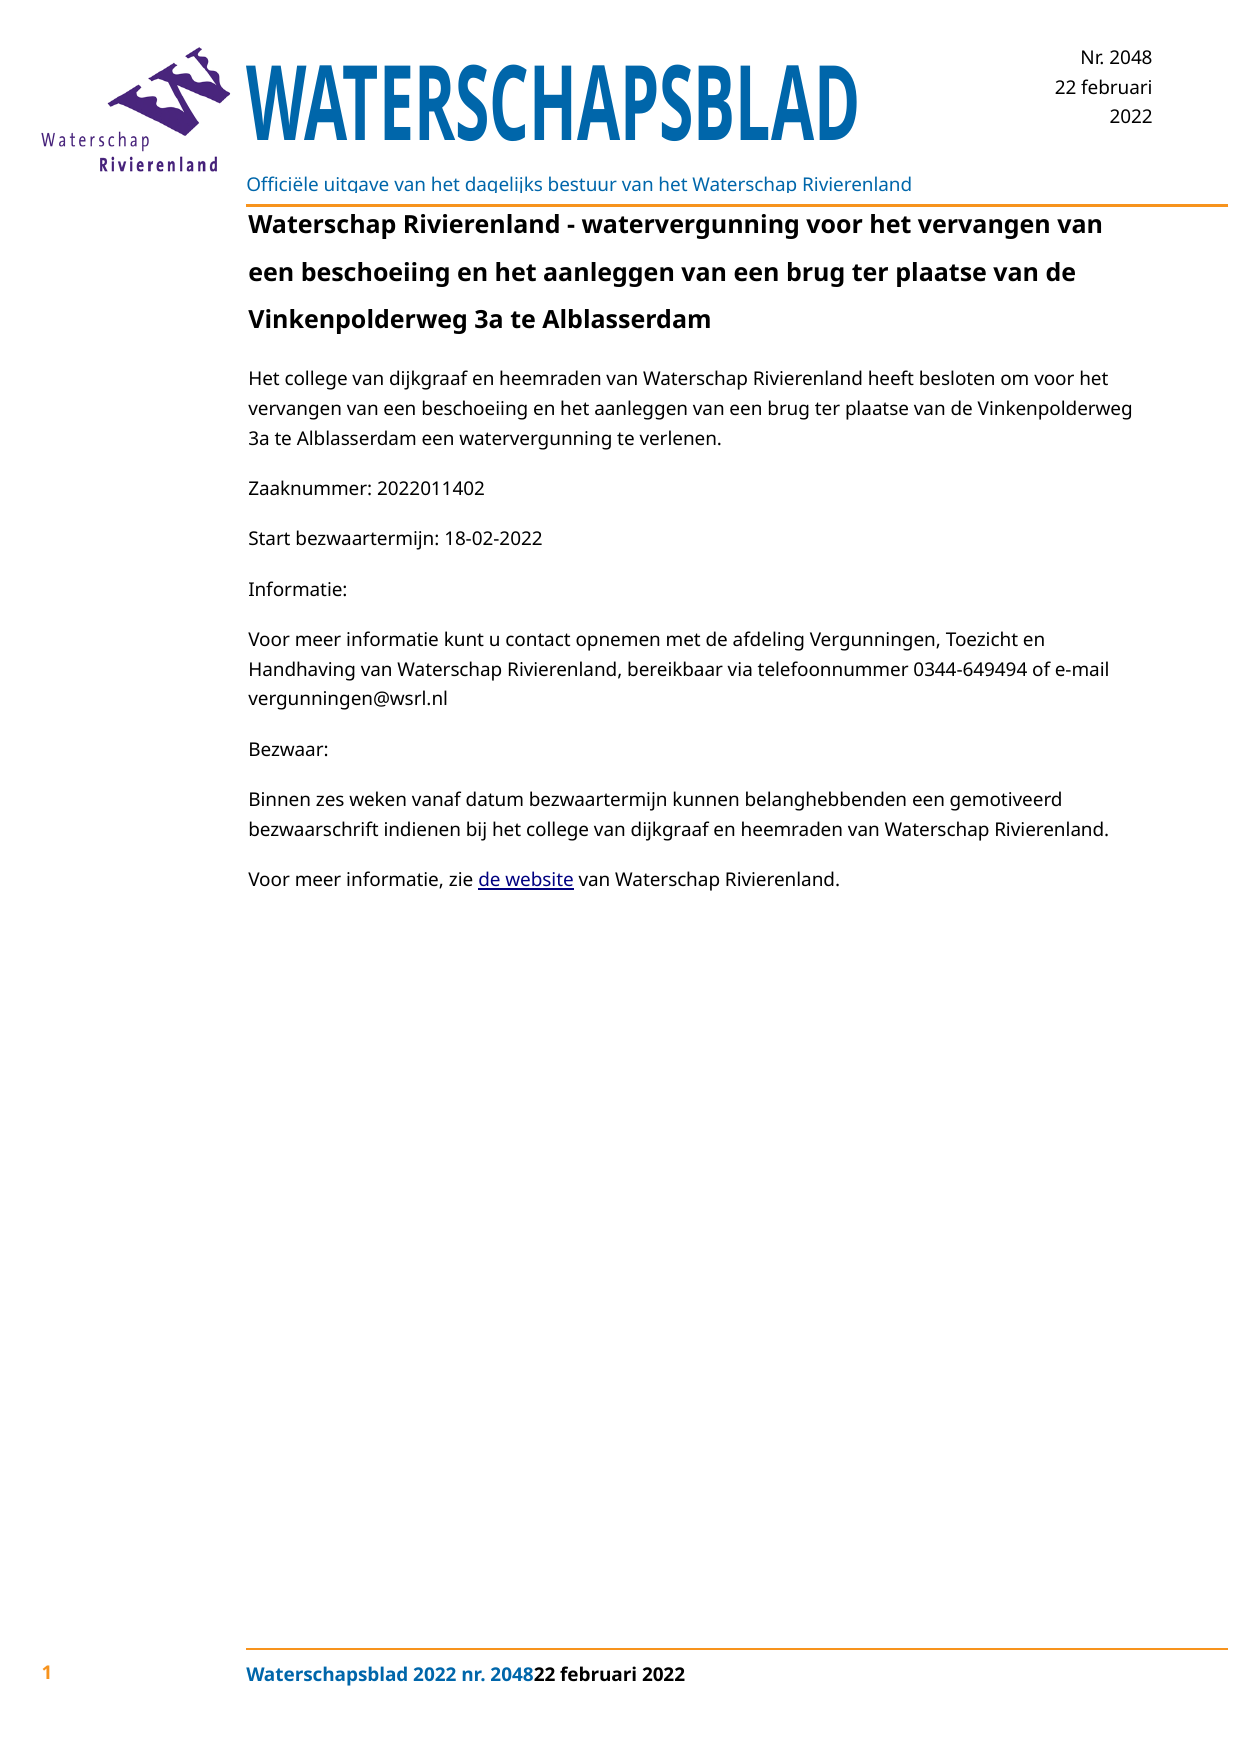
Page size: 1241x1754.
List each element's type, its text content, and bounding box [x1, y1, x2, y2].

text Informatie: [248, 576, 1152, 602]
text Het college van dijkgraaf en heemraden van Waterschap Rivierenland heeft besloten om voor het vervangen van een beschoeiing en het aanleggen van een brug ter plaatse van de Vinkenpolderweg 3a te Alblasserdam een watervergunning te verlenen. [248, 366, 1152, 450]
text Voor meer informatie kunt u contact opnemen met de afdeling Vergunningen, Toezicht en Handhaving van Waterschap Rivierenland, bereikbaar via telefoonnummer 0344-649494 of e-mail vergunningen@wsrl.nl [248, 626, 1152, 711]
text Waterschap Rivierenland - watervergunning voor het vervangen van een beschoeiing en het aanleggen van een brug ter plaatse van de Vinkenpolderweg 3a te Alblasserdam [248, 207, 1152, 336]
text Binnen zes weken vanaf datum bezwaartermijn kunnen belanghebbenden een gemotiveerd bezwaarschrift indienen bij het college van dijkgraaf en heemraden van Waterschap Rivierenland. [248, 786, 1152, 842]
text Voor meer informatie, zie de website van Waterschap Rivierenland. [248, 866, 1152, 892]
text Start bezwaartermijn: 18-02-2022 [248, 526, 1152, 551]
text Zaaknummer: 2022011402 [248, 475, 1152, 501]
picture [41, 47, 231, 172]
text Bezwaar: [248, 736, 1152, 762]
